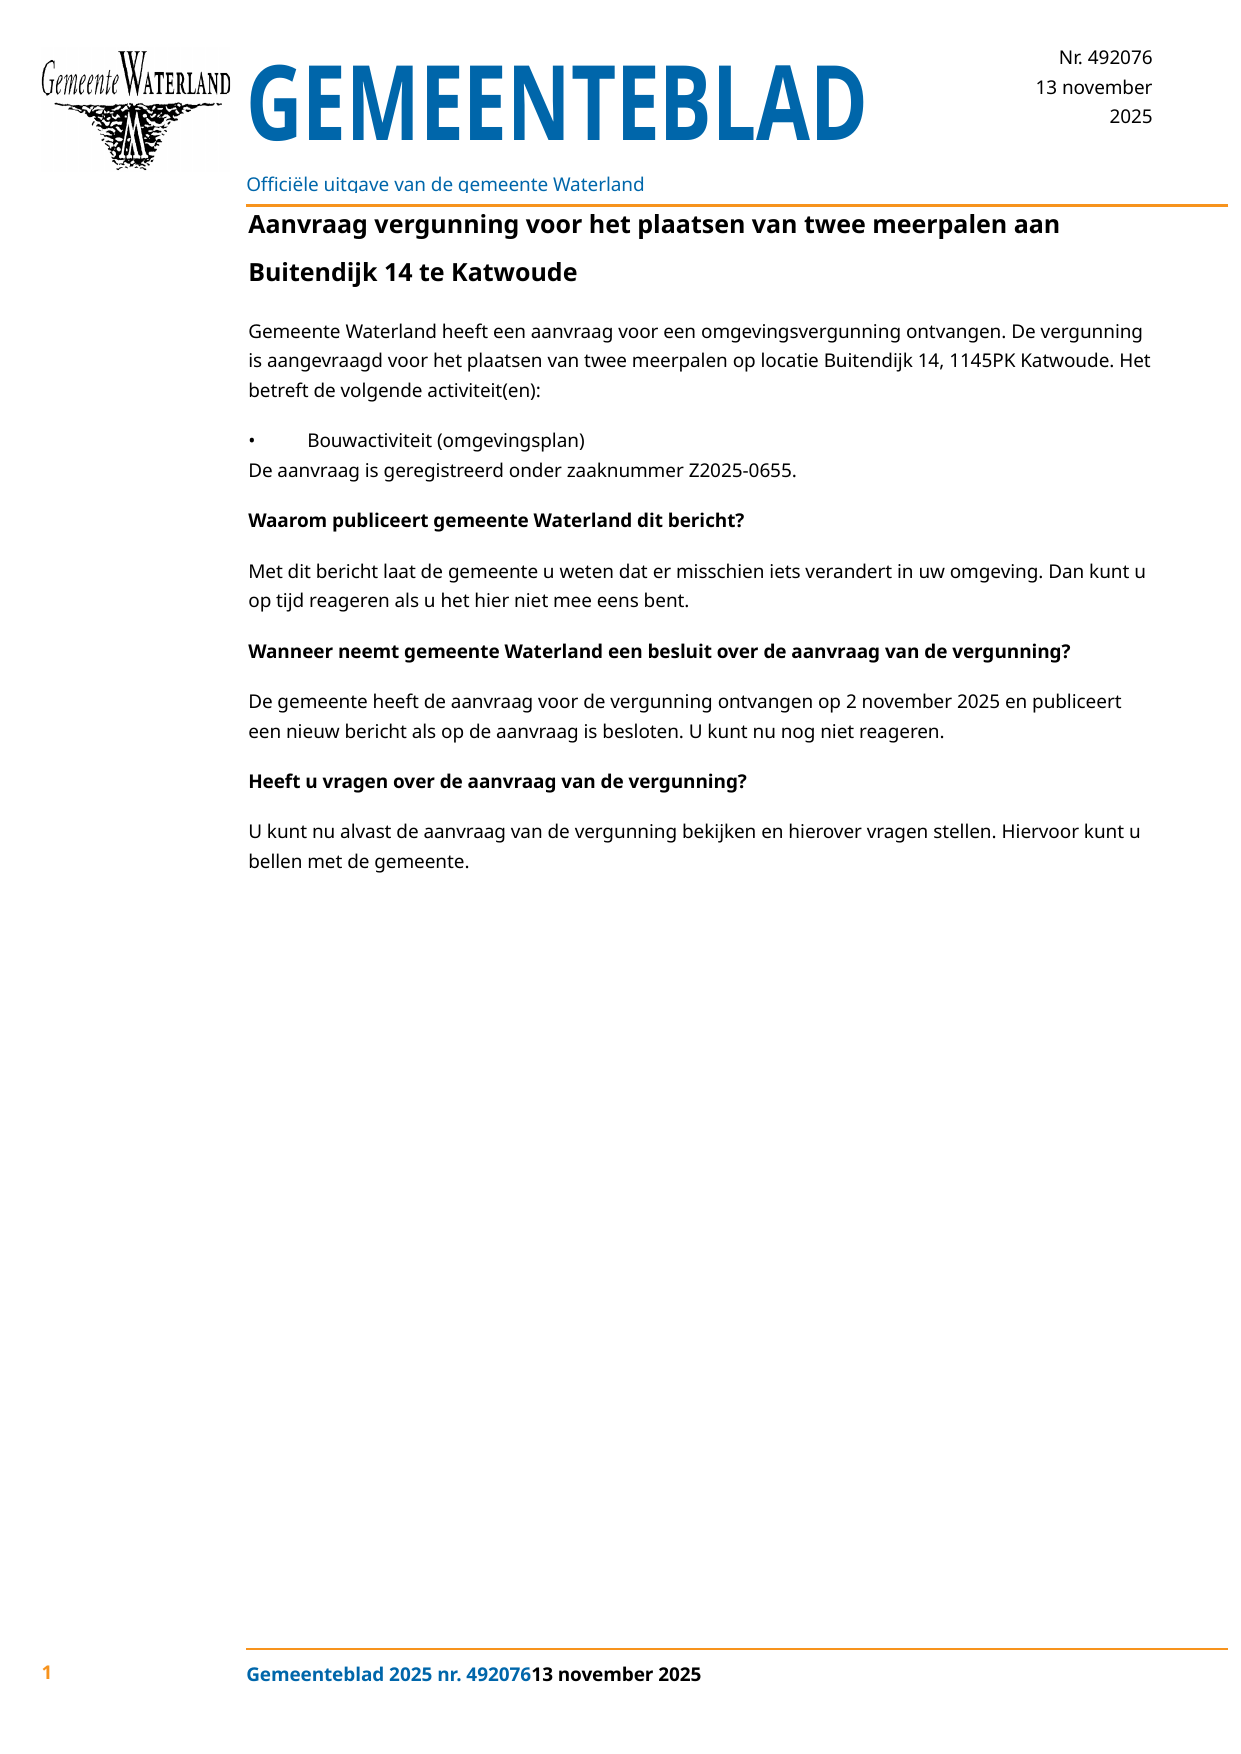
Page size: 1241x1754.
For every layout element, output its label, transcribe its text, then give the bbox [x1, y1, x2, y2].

list Bouwactiviteit (omgevingsplan) [248, 427, 1152, 453]
picture [41, 47, 231, 172]
text Waarom publiceert gemeente Waterland dit bericht? [248, 507, 1152, 533]
text U kunt nu alvast de aanvraag van de vergunning bekijken en hierover vragen stellen. Hiervoor kunt u bellen met de gemeente. [248, 819, 1152, 874]
text Wanneer neemt gemeente Waterland een besluit over de aanvraag van de vergunning? [248, 638, 1152, 664]
text Gemeente Waterland heeft een aanvraag voor een omgevingsvergunning ontvangen. De vergunning is aangevraagd voor het plaatsen van twee meerpalen op locatie Buitendijk 14, 1145PK Katwoude. Het betreft de volgende activiteit(en): [248, 318, 1152, 403]
text De aanvraag is geregistreerd onder zaaknummer Z2025-0655. [248, 457, 1152, 483]
text Heeft u vragen over de aanvraag van de vergunning? [248, 768, 1152, 794]
text Aanvraag vergunning voor het plaatsen van twee meerpalen aan Buitendijk 14 te Katwoude [248, 207, 1152, 288]
text De gemeente heeft de aanvraag voor de vergunning ontvangen op 2 november 2025 en publiceert een nieuw bericht als op de aanvraag is besloten. U kunt nu nog niet reageren. [248, 688, 1152, 744]
text Met dit bericht laat de gemeente u weten dat er misschien iets verandert in uw omgeving. Dan kunt u op tijd reageren als u het hier niet mee eens bent. [248, 558, 1152, 613]
